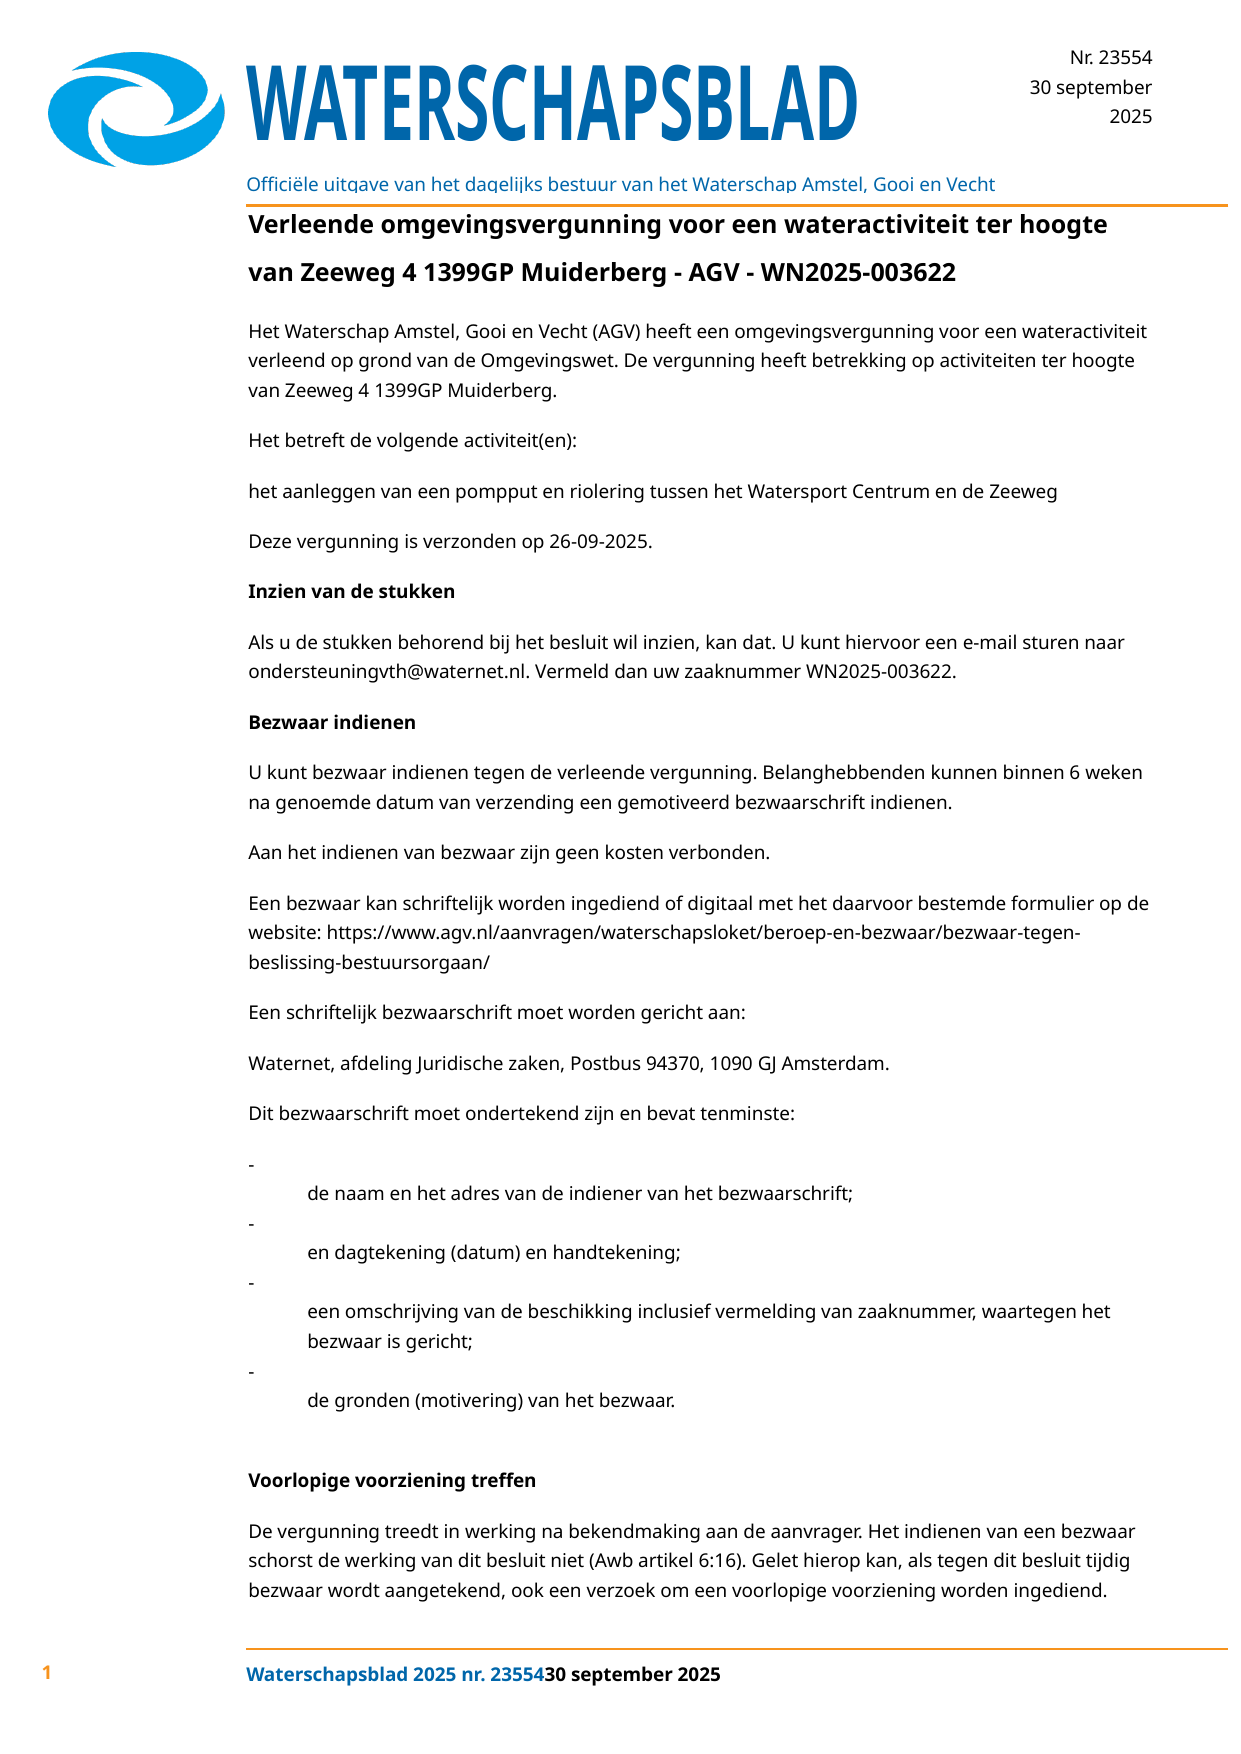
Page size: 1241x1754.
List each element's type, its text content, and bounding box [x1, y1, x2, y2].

text Aan het indienen van bezwaar zijn geen kosten verbonden. [248, 839, 1152, 865]
text Het Waterschap Amstel, Gooi en Vecht (AGV) heeft een omgevingsvergunning voor een wateractiviteit verleend op grond van de Omgevingswet. De vergunning heeft betrekking op activiteiten ter hoogte van Zeeweg 4 1399GP Muiderberg. [248, 318, 1152, 403]
text het aanleggen van een pompput en riolering tussen het Watersport Centrum en de Zeeweg [248, 478, 1152, 504]
text Bezwaar indienen [248, 709, 1152, 735]
list en dagtekening (datum) en handtekening; [248, 1239, 1152, 1265]
list de gronden (motivering) van het bezwaar. [248, 1387, 1152, 1413]
text De vergunning treedt in werking na bekendmaking aan de aanvrager. Het indienen van een bezwaar schorst de werking van dit besluit niet (Awb artikel 6:16). Gelet hierop kan, als tegen dit besluit tijdig bezwaar wordt aangetekend, ook een verzoek om een voorlopige voorziening worden ingediend. [248, 1518, 1152, 1603]
text Verleende omgevingsvergunning voor een wateractiviteit ter hoogte van Zeeweg 4 1399GP Muiderberg - AGV - WN2025-003622 [248, 207, 1152, 288]
picture [41, 47, 231, 172]
text Het betreft de volgende activiteit(en): [248, 427, 1152, 453]
text Voorlopige voorziening treffen [248, 1467, 1152, 1493]
list een omschrijving van de beschikking inclusief vermelding van zaaknummer, waartegen het bezwaar is gericht; [248, 1299, 1152, 1354]
text Inzien van de stukken [248, 579, 1152, 604]
text U kunt bezwaar indienen tegen de verleende vergunning. Belanghebbenden kunnen binnen 6 weken na genoemde datum van verzending een gemotiveerd bezwaarschrift indienen. [248, 759, 1152, 815]
text Deze vergunning is verzonden op 26-09-2025. [248, 528, 1152, 554]
text Een bezwaar kan schriftelijk worden ingediend of digitaal met het daarvoor bestemde formulier op de website: https://www.agv.nl/aanvragen/waterschapsloket/beroep-en-bezwaar/bezwaar-tegen-beslissing-bestuursorgaan/ [248, 890, 1152, 975]
text Waternet, afdeling Juridische zaken, Postbus 94370, 1090 GJ Amsterdam. [248, 1050, 1152, 1076]
text Dit bezwaarschrift moet ondertekend zijn en bevat tenminste: [248, 1100, 1152, 1126]
text Een schriftelijk bezwaarschrift moet worden gericht aan: [248, 999, 1152, 1025]
text Als u de stukken behorend bij het besluit wil inzien, kan dat. U kunt hiervoor een e-mail sturen naar ondersteuningvth@waternet.nl. Vermeld dan uw zaaknummer WN2025-003622. [248, 629, 1152, 684]
list de naam en het adres van de indiener van het bezwaarschrift; [248, 1180, 1152, 1206]
